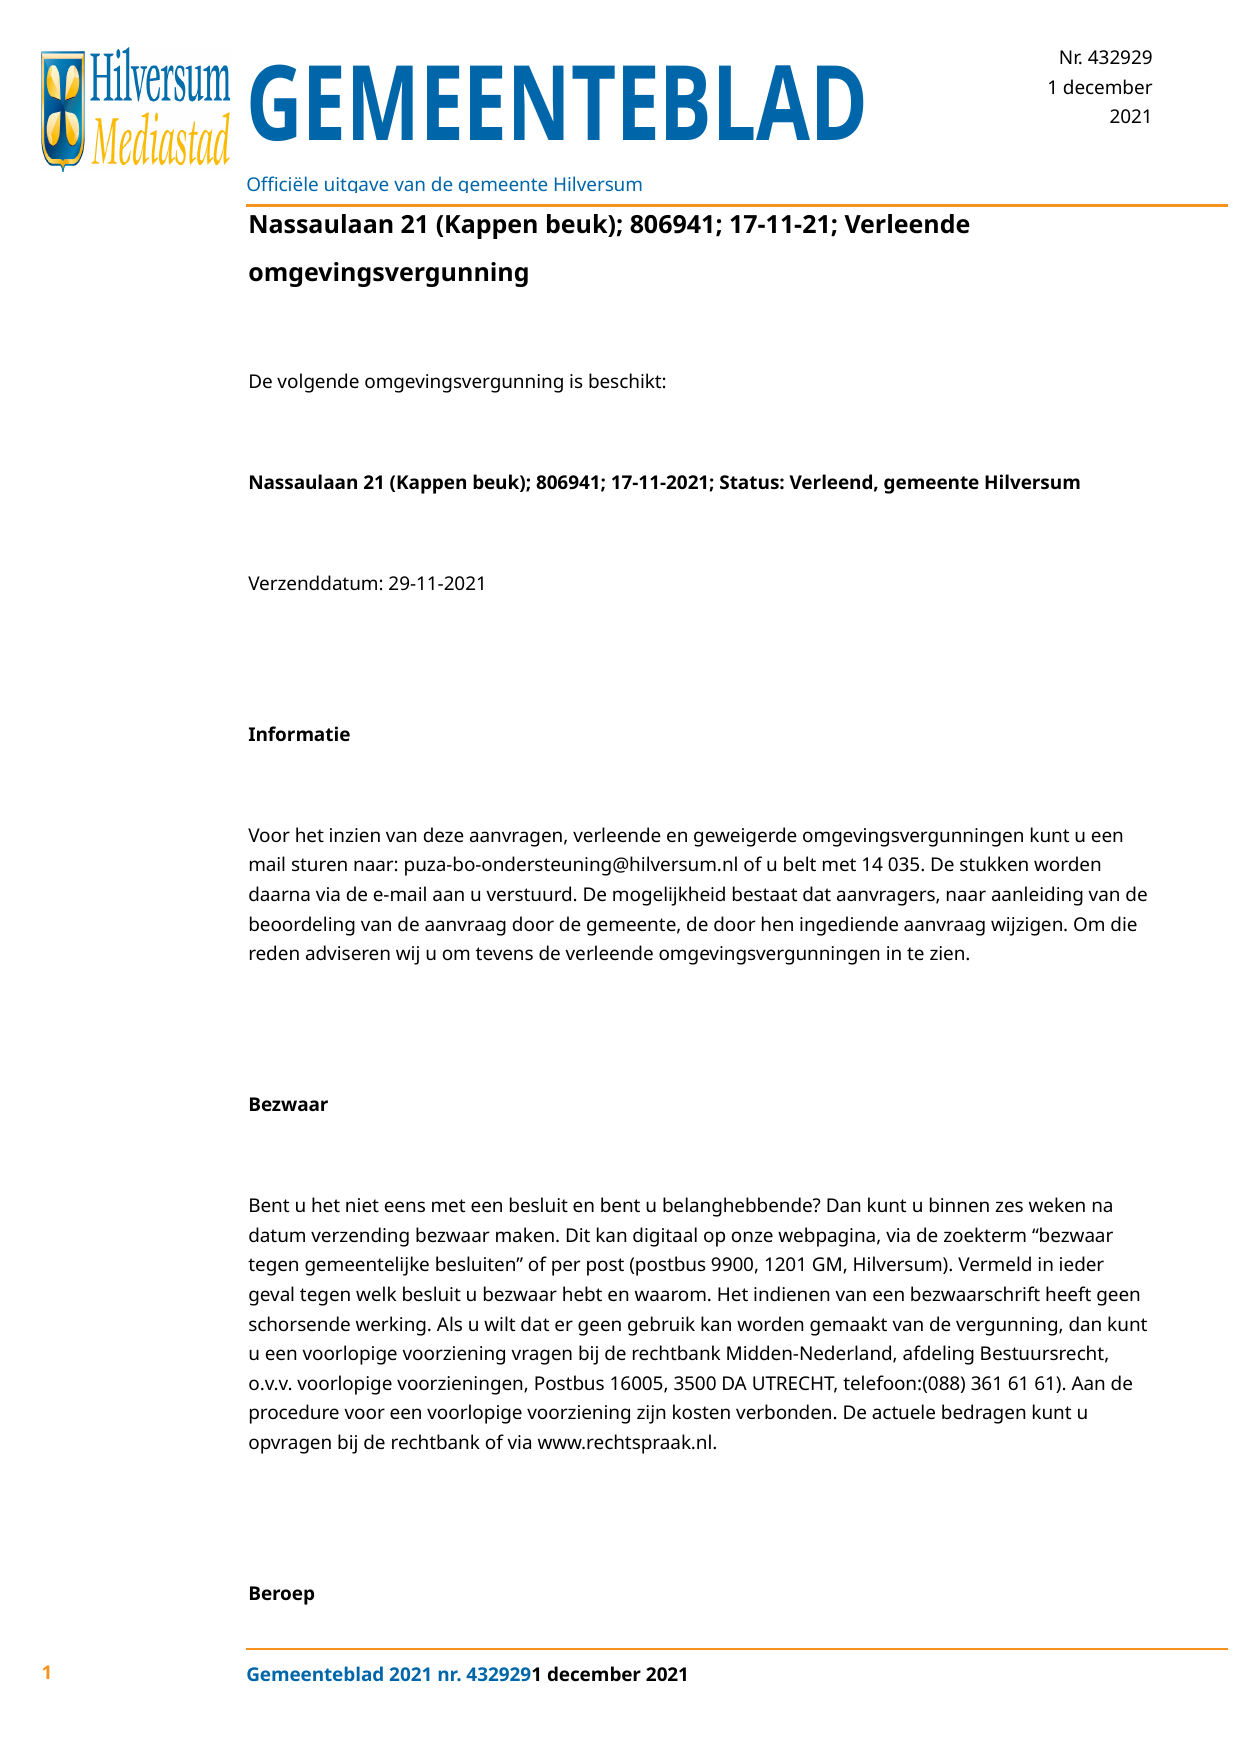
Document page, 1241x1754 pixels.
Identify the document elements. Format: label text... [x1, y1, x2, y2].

text De volgende omgevingsvergunning is beschikt: [248, 368, 1152, 394]
text Bezwaar [248, 1092, 1152, 1117]
text Beroep [248, 1580, 1152, 1606]
text Nassaulaan 21 (Kappen beuk); 806941; 17-11-21; Verleende omgevingsvergunning [248, 207, 1152, 288]
text Verzenddatum: 29-11-2021 [248, 570, 1152, 596]
text Bent u het niet eens met een besluit en bent u belanghebbende? Dan kunt u binnen zes weken na datum verzending bezwaar maken. Dit kan digitaal op onze webpagina, via de zoekterm “bezwaar tegen gemeentelijke besluiten” of per post (postbus 9900, 1201 GM, Hilversum). Vermeld in ieder geval tegen welk besluit u bezwaar hebt en waarom. Het indienen van een bezwaarschrift heeft geen schorsende werking. Als u wilt dat er geen gebruik kan worden gemaakt van de vergunning, dan kunt u een voorlopige voorziening vragen bij de rechtbank Midden-Nederland, afdeling Bestuursrecht, o.v.v. voorlopige voorzieningen, Postbus 16005, 3500 DA UTRECHT, telefoon:(088) 361 61 61). Aan de procedure voor een voorlopige voorziening zijn kosten verbonden. De actuele bedragen kunt u opvragen bij de rechtbank of via www.rechtspraak.nl. [248, 1192, 1152, 1455]
text Informatie [248, 721, 1152, 747]
picture [41, 47, 231, 172]
text Voor het inzien van deze aanvragen, verleende en geweigerde omgevingsvergunningen kunt u een mail sturen naar: puza-bo-ondersteuning@hilversum.nl of u belt met 14 035. De stukken worden daarna via de e-mail aan u verstuurd. De mogelijkheid bestaat dat aanvragers, naar aanleiding van de beoordeling van de aanvraag door de gemeente, de door hen ingediende aanvraag wijzigen. Om die reden adviseren wij u om tevens de verleende omgevingsvergunningen in te zien. [248, 822, 1152, 966]
text Nassaulaan 21 (Kappen beuk); 806941; 17-11-2021; Status: Verleend, gemeente Hilversum [248, 469, 1152, 495]
